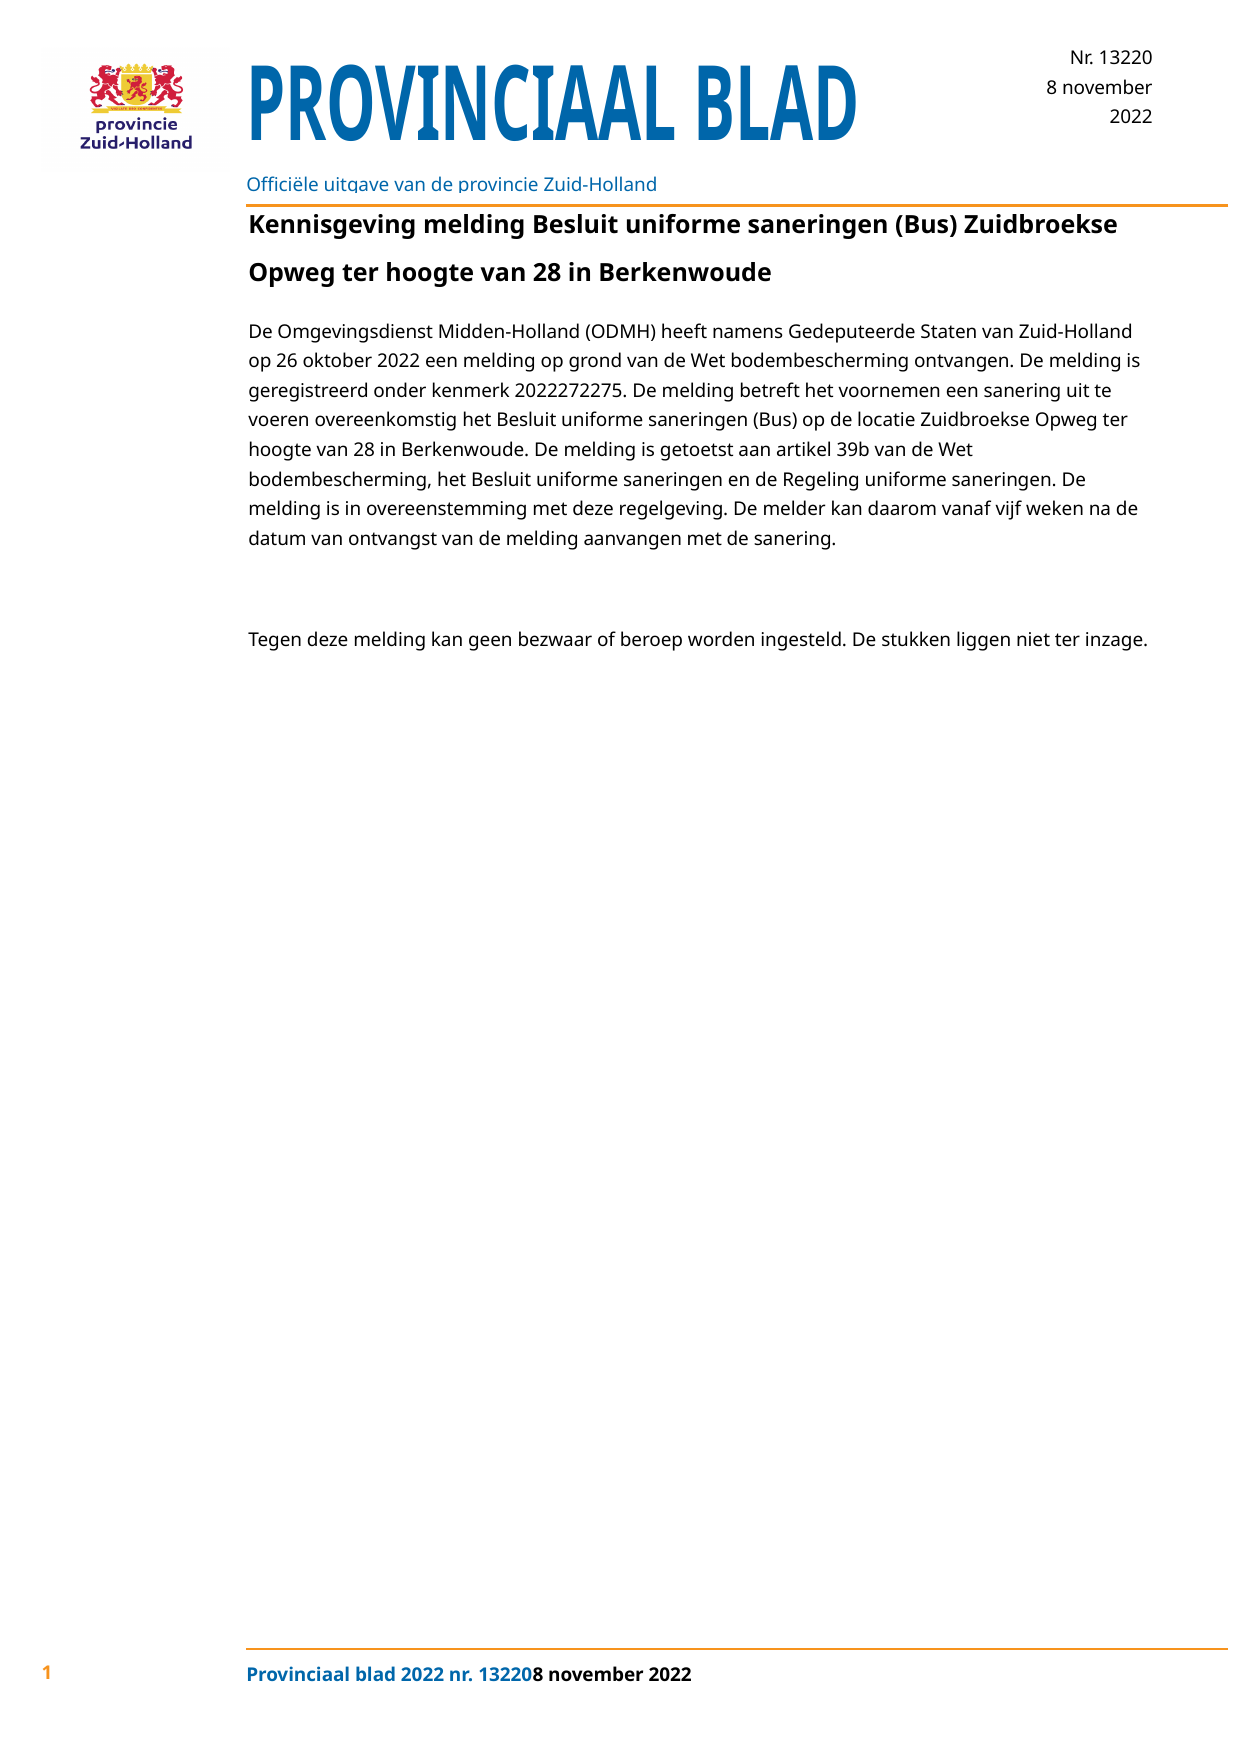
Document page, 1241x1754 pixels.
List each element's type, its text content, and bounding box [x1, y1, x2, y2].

text Tegen deze melding kan geen bezwaar of beroep worden ingesteld. De stukken liggen niet ter inzage. [248, 626, 1152, 652]
text Kennisgeving melding Besluit uniforme saneringen (Bus) Zuidbroekse Opweg ter hoogte van 28 in Berkenwoude [248, 207, 1152, 288]
picture [41, 47, 231, 172]
text De Omgevingsdienst Midden-Holland (ODMH) heeft namens Gedeputeerde Staten van Zuid-Holland op 26 oktober 2022 een melding op grond van de Wet bodembescherming ontvangen. De melding is geregistreerd onder kenmerk 2022272275. De melding betreft het voornemen een sanering uit te voeren overeenkomstig het Besluit uniforme saneringen (Bus) op de locatie Zuidbroekse Opweg ter hoogte van 28 in Berkenwoude. De melding is getoetst aan artikel 39b van de Wet bodembescherming, het Besluit uniforme saneringen en de Regeling uniforme saneringen. De melding is in overeenstemming met deze regelgeving. De melder kan daarom vanaf vijf weken na de datum van ontvangst van de melding aanvangen met de sanering. [248, 318, 1152, 551]
